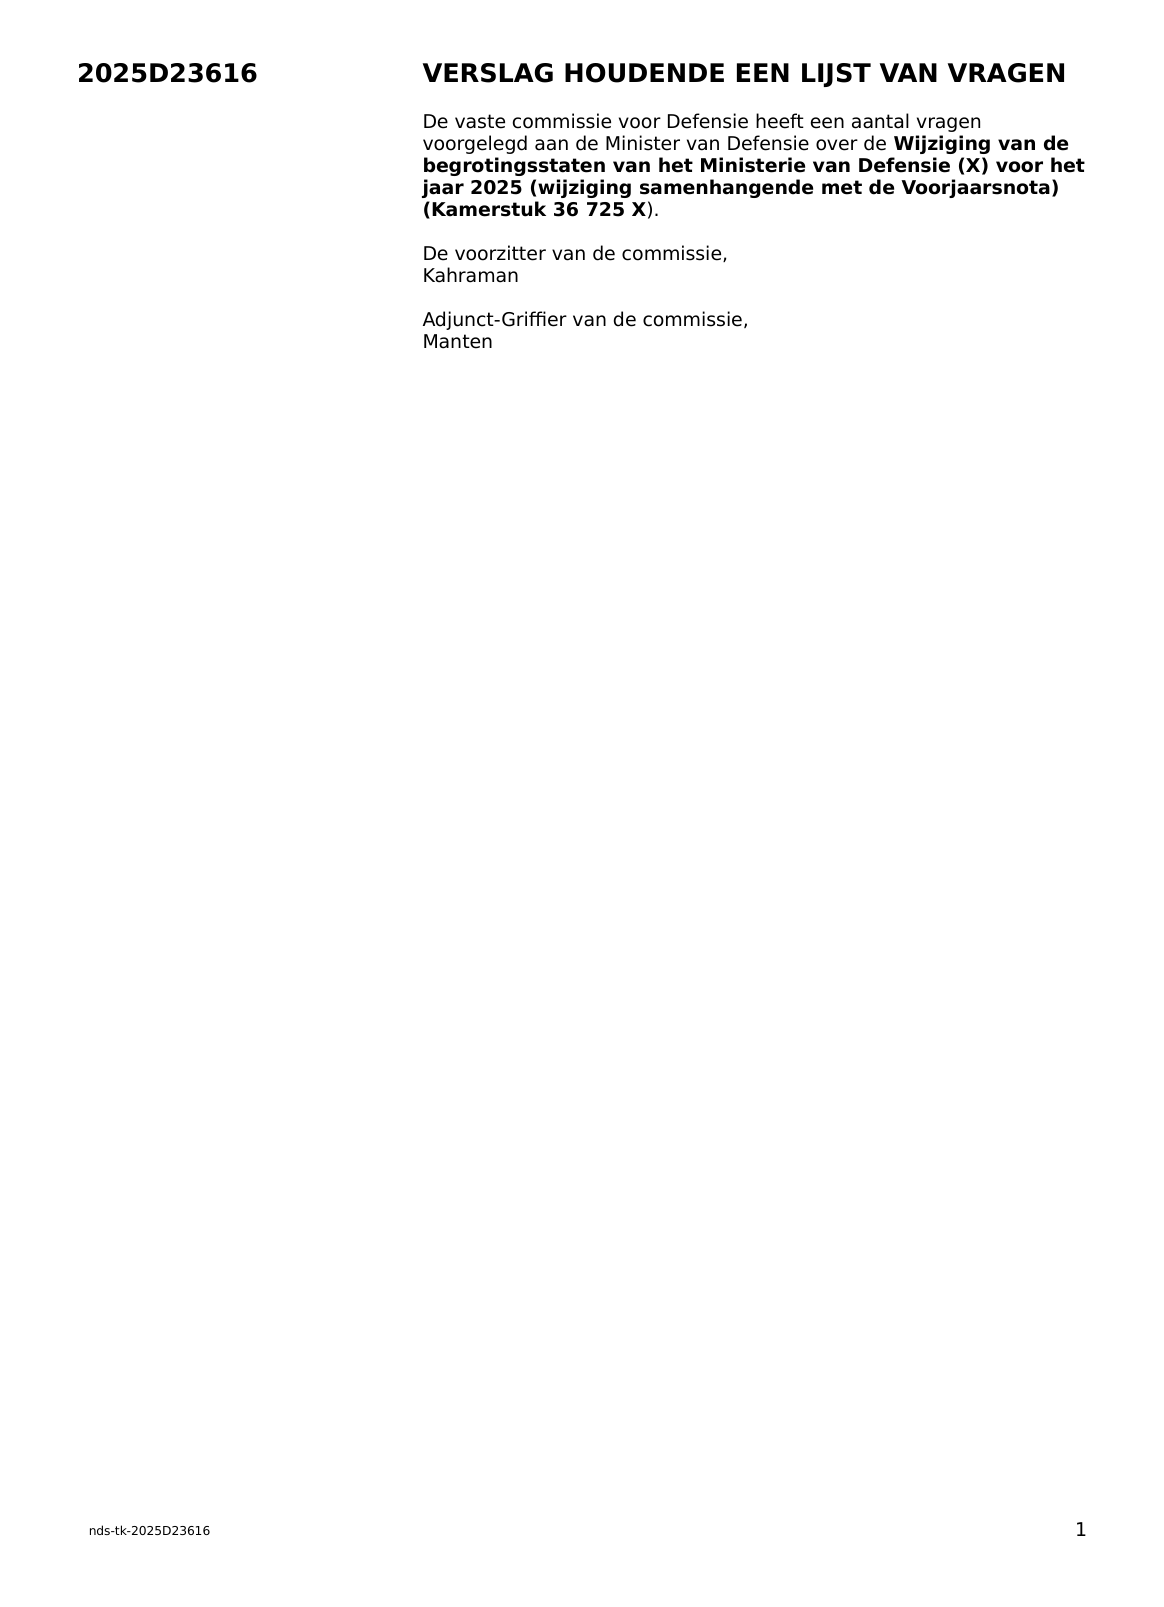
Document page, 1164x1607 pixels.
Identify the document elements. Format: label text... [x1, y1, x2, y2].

text Kahraman [422, 265, 1087, 287]
text De voorzitter van de commissie, [422, 243, 1087, 265]
text De vaste commissie voor Defensie heeft een aantal vragen voorgelegd aan de Minister van Defensie over de Wijziging van de begrotingsstaten van het Ministerie van Defensie (X) voor het jaar 2025 (wijziging samenhangende met de Voorjaarsnota) (Kamerstuk 36 725 X). [422, 111, 1087, 221]
text nds-tk-2025D23616 [88, 1524, 323, 1538]
text Manten [422, 331, 1087, 353]
text 2025D23616 VERSLAG HOUDENDE EEN LIJST VAN VRAGEN [77, 59, 1087, 89]
text Adjunct-Griffier van de commissie, [422, 309, 1087, 331]
